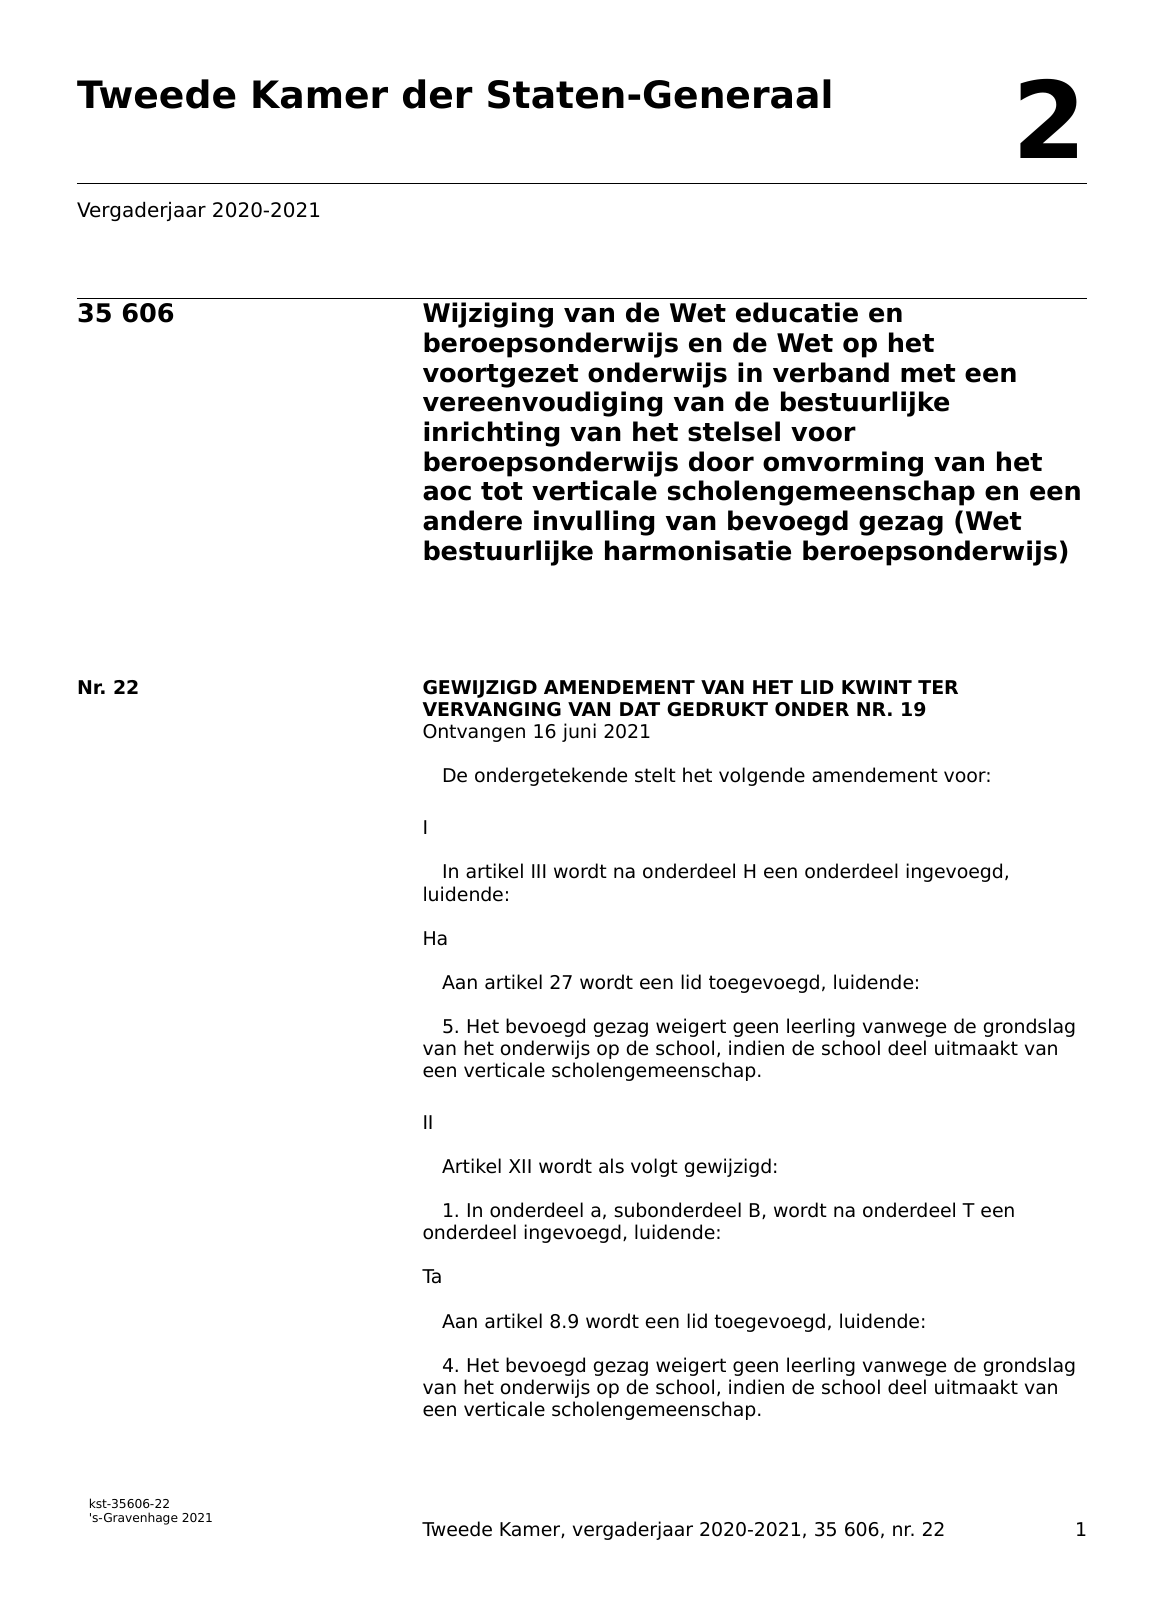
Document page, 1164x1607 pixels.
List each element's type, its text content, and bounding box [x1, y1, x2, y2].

subtitle 35 606 Wijziging van de Wet educatie en beroepsonderwijs en de Wet op het voortgezet onderwijs in verband met een vereenvoudiging van de bestuurlijke inrichting van het stelsel voor beroepsonderwijs door omvorming van het aoc tot verticale scholengemeenschap en een andere invulling van bevoegd gezag (Wet bestuurlijke harmonisatie beroepsonderwijs) [77, 299, 1087, 566]
subtitle I [422, 817, 1087, 839]
text 1. In onderdeel a, subonderdeel B, wordt na onderdeel T een onderdeel ingevoegd, luidende: [422, 1200, 1087, 1244]
text Ha [422, 928, 1087, 949]
text 4. Het bevoegd gezag weigert geen leerling vanwege de grondslag van het onderwijs op de school, indien de school deel uitmaakt van een verticale scholengemeenschap. [422, 1355, 1087, 1421]
text Aan artikel 8.9 wordt een lid toegevoegd, luidende: [422, 1311, 1087, 1332]
text 5. Het bevoegd gezag weigert geen leerling vanwege de grondslag van het onderwijs op de school, indien de school deel uitmaakt van een verticale scholengemeenschap. [422, 1016, 1087, 1082]
table_header Tweede Kamer der Staten-Generaal [77, 59, 886, 183]
text In artikel III wordt na onderdeel H een onderdeel ingevoegd, luidende: [422, 861, 1087, 905]
text Artikel XII wordt als volgt gewijzigd: [422, 1156, 1087, 1178]
text kst-35606-22 [88, 1497, 323, 1511]
table_cell Vergaderjaar 2020-2021 [77, 184, 1087, 298]
subtitle Nr. 22 GEWIJZIGD AMENDEMENT VAN HET LID KWINT TER VERVANGING VAN DAT GEDRUKT ONDER NR. 19 [77, 677, 1087, 721]
text Ontvangen 16 juni 2021 [422, 721, 1087, 743]
text De ondergetekende stelt het volgende amendement voor: [422, 765, 1087, 787]
table_header 2 [886, 59, 1087, 183]
text Aan artikel 27 wordt een lid toegevoegd, luidende: [422, 972, 1087, 994]
text 's-Gravenhage 2021 [88, 1511, 323, 1525]
text Ta [422, 1266, 1087, 1288]
subtitle II [422, 1112, 1087, 1134]
